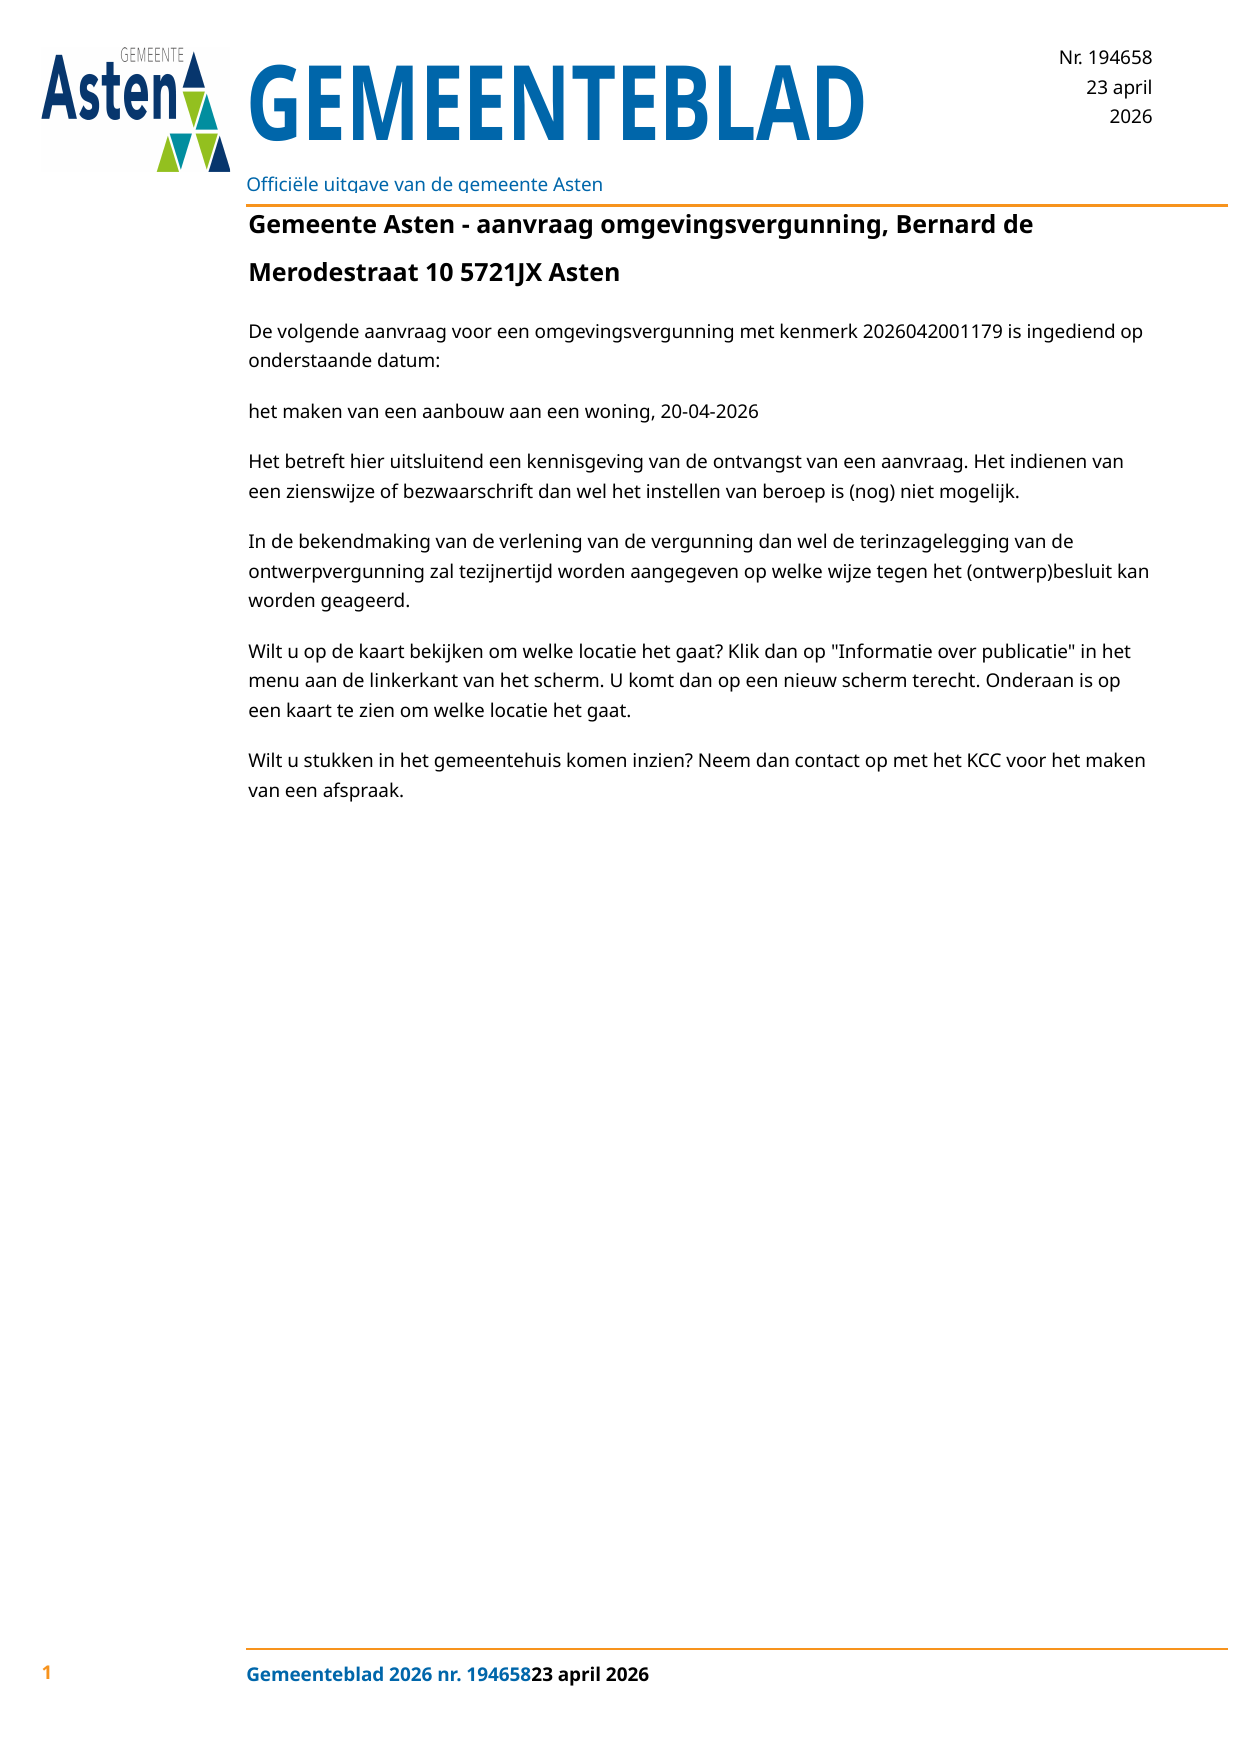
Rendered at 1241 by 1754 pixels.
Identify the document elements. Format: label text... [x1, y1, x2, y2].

text In de bekendmaking van de verlening van de vergunning dan wel de terinzagelegging van de ontwerpvergunning zal tezijnertijd worden aangegeven op welke wijze tegen het (ontwerp)besluit kan worden geageerd. [248, 528, 1152, 613]
text Wilt u op de kaart bekijken om welke locatie het gaat? Klik dan op "Informatie over publicatie" in het menu aan de linkerkant van het scherm. U komt dan op een nieuw scherm terecht. Onderaan is op een kaart te zien om welke locatie het gaat. [248, 638, 1152, 723]
text Het betreft hier uitsluitend een kennisgeving van de ontvangst van een aanvraag. Het indienen van een zienswijze of bezwaarschrift dan wel het instellen van beroep is (nog) niet mogelijk. [248, 448, 1152, 504]
text het maken van een aanbouw aan een woning, 20-04-2026 [248, 398, 1152, 424]
text Gemeente Asten - aanvraag omgevingsvergunning, Bernard de Merodestraat 10 5721JX Asten [248, 207, 1152, 288]
text Wilt u stukken in het gemeentehuis komen inzien? Neem dan contact op met het KCC voor het maken van een afspraak. [248, 747, 1152, 803]
text De volgende aanvraag voor een omgevingsvergunning met kenmerk 2026042001179 is ingediend op onderstaande datum: [248, 318, 1152, 373]
picture [41, 47, 231, 172]
